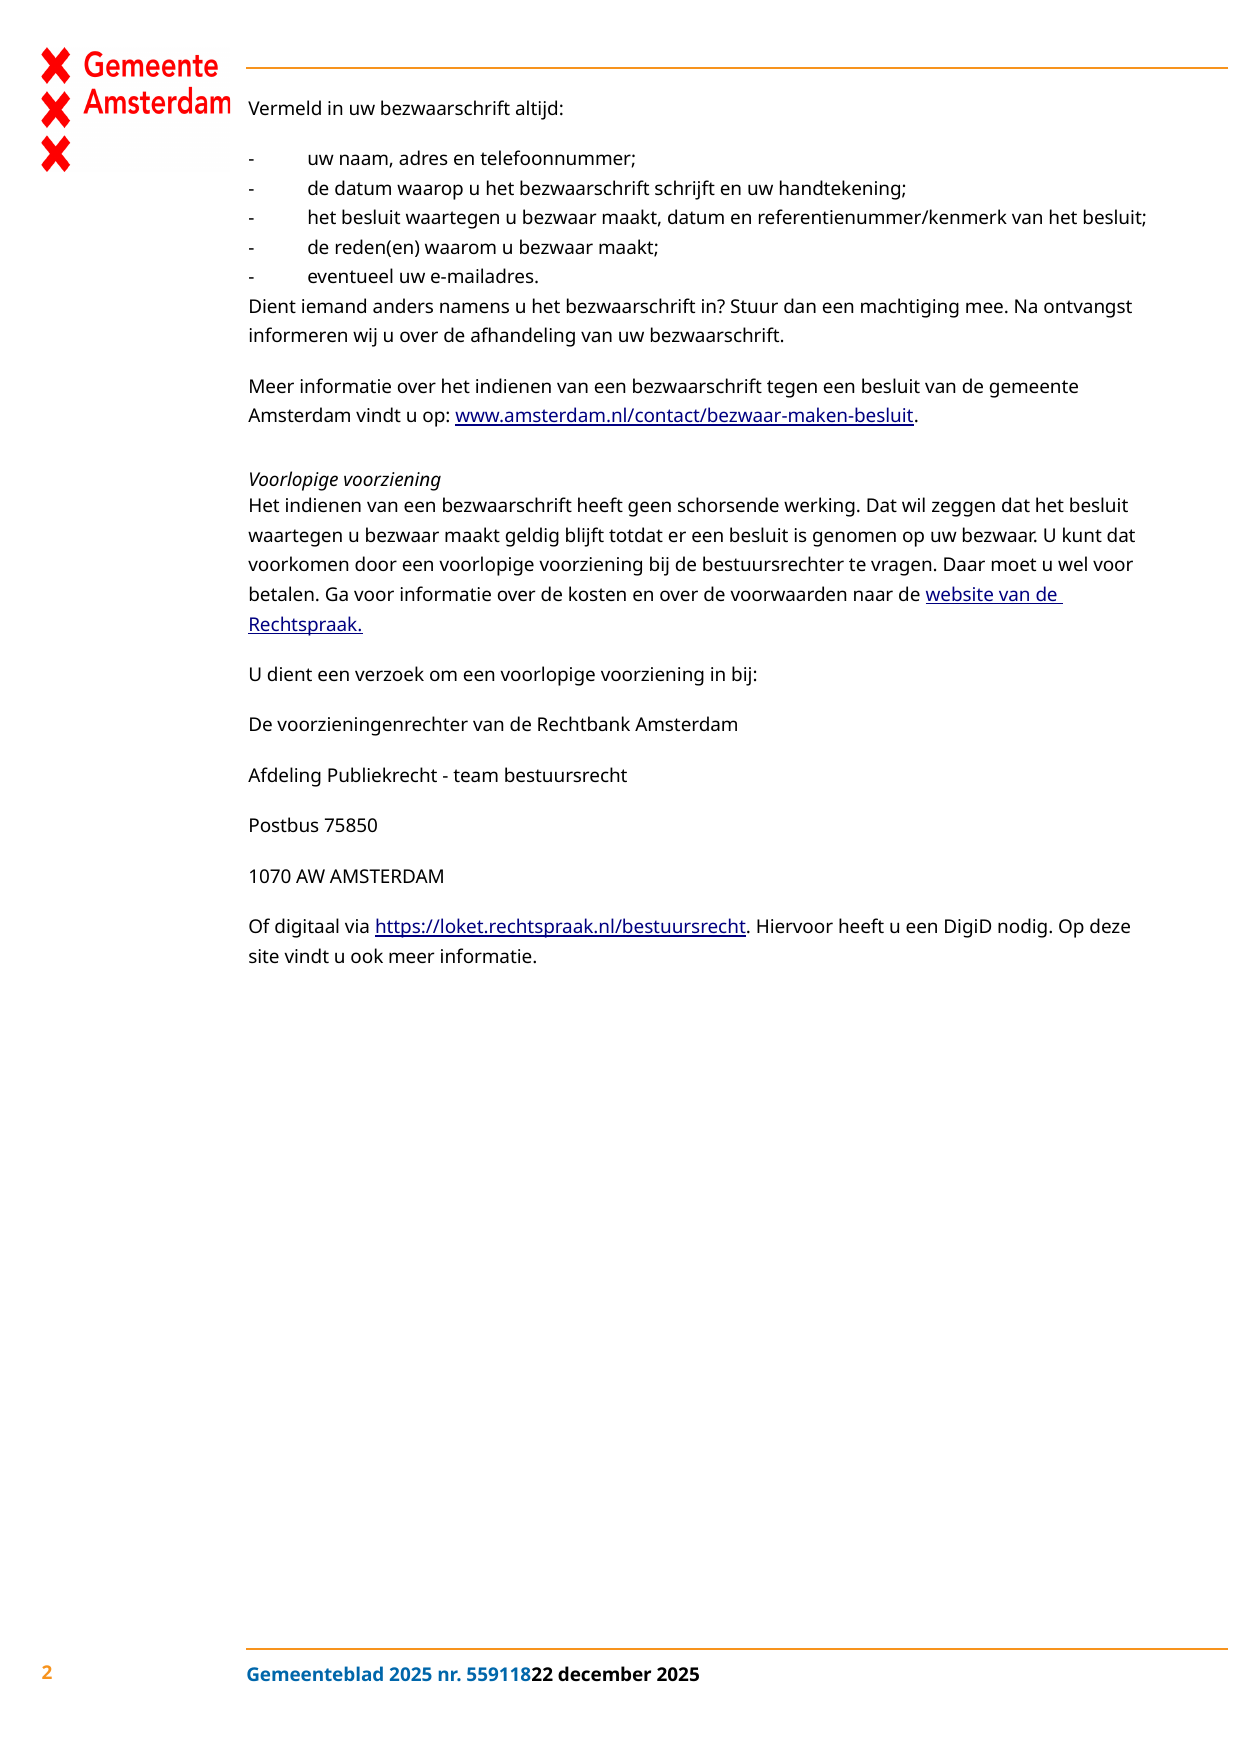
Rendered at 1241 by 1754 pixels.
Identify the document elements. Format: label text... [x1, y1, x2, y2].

picture [41, 47, 231, 172]
list het besluit waartegen u bezwaar maakt, datum en referentienummer/kenmerk van het besluit; [248, 204, 1152, 230]
text Postbus 75850 [248, 812, 1152, 838]
text Het indienen van een bezwaarschrift heeft geen schorsende werking. Dat wil zeggen dat het besluit waartegen u bezwaar maakt geldig blijft totdat er een besluit is genomen op uw bezwaar. U kunt dat voorkomen door een voorlopige voorziening bij de bestuursrechter te vragen. Daar moet u wel voor betalen. Ga voor informatie over de kosten en over de voorwaarden naar de website van de Rechtspraak. [248, 492, 1152, 636]
text U dient een verzoek om een voorlopige voorziening in bij: [248, 661, 1152, 687]
text 1070 AW AMSTERDAM [248, 863, 1152, 888]
text Afdeling Publiekrecht - team bestuursrecht [248, 762, 1152, 788]
text Meer informatie over het indienen van een bezwaarschrift tegen een besluit van de gemeente Amsterdam vindt u op: www.amsterdam.nl/contact/bezwaar-maken-besluit. [248, 373, 1152, 428]
text De voorzieningenrechter van de Rechtbank Amsterdam [248, 712, 1152, 737]
text Dient iemand anders namens u het bezwaarschrift in? Stuur dan een machtiging mee. Na ontvangst informeren wij u over de afhandeling van uw bezwaarschrift. [248, 293, 1152, 348]
text Voorlopige voorziening [248, 467, 1152, 492]
text Of digitaal via https://loket.rechtspraak.nl/bestuursrecht. Hiervoor heeft u een DigiD nodig. Op deze site vindt u ook meer informatie. [248, 913, 1152, 968]
list de reden(en) waarom u bezwaar maakt; [248, 234, 1152, 260]
list uw naam, adres en telefoonnummer; [248, 145, 1152, 171]
text Vermeld in uw bezwaarschrift altijd: [248, 95, 1152, 121]
list de datum waarop u het bezwaarschrift schrijft en uw handtekening; [248, 175, 1152, 201]
list eventueel uw e-mailadres. [248, 263, 1152, 289]
